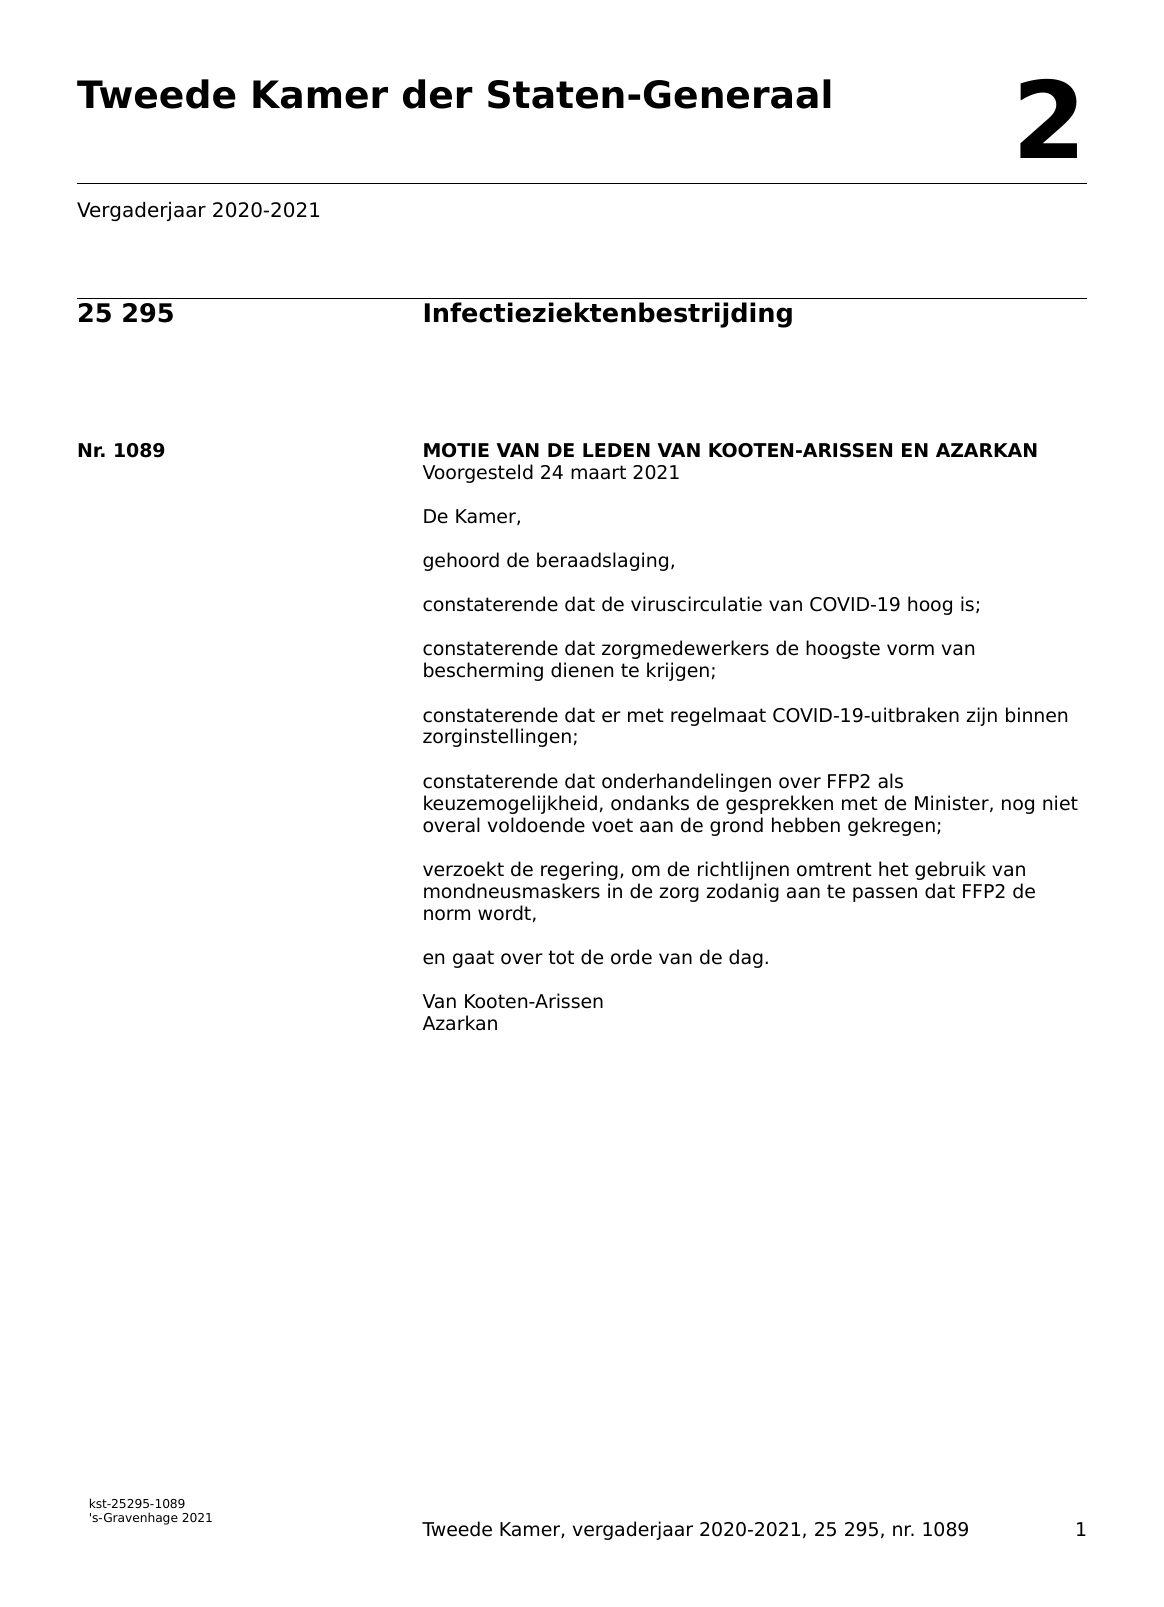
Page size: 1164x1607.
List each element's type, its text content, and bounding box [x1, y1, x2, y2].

text Azarkan [422, 1013, 1087, 1035]
text verzoekt de regering, om de richtlijnen omtrent het gebruik van mondneusmaskers in de zorg zodanig aan te passen dat FFP2 de norm wordt, [422, 859, 1087, 925]
text constaterende dat de viruscirculatie van COVID-19 hoog is; [422, 594, 1087, 616]
text 's-Gravenhage 2021 [88, 1511, 323, 1525]
text constaterende dat er met regelmaat COVID-19-uitbraken zijn binnen zorginstellingen; [422, 704, 1087, 748]
text Voorgesteld 24 maart 2021 [422, 462, 1087, 484]
text constaterende dat onderhandelingen over FFP2 als keuzemogelijkheid, ondanks de gesprekken met de Minister, nog niet overal voldoende voet aan de grond hebben gekregen; [422, 771, 1087, 837]
text constaterende dat zorgmedewerkers de hoogste vorm van bescherming dienen te krijgen; [422, 638, 1087, 682]
table_cell Vergaderjaar 2020-2021 [77, 184, 1087, 298]
text kst-25295-1089 [88, 1497, 323, 1511]
text en gaat over tot de orde van de dag. [422, 947, 1087, 969]
table_header Tweede Kamer der Staten-Generaal [77, 59, 886, 183]
subtitle Nr. 1089 MOTIE VAN DE LEDEN VAN KOOTEN-ARISSEN EN AZARKAN [77, 440, 1087, 462]
subtitle 25 295 Infectieziektenbestrijding [77, 299, 1087, 329]
text Van Kooten-Arissen [422, 991, 1087, 1013]
text gehoord de beraadslaging, [422, 550, 1087, 572]
table_header 2 [886, 59, 1087, 183]
text De Kamer, [422, 506, 1087, 528]
